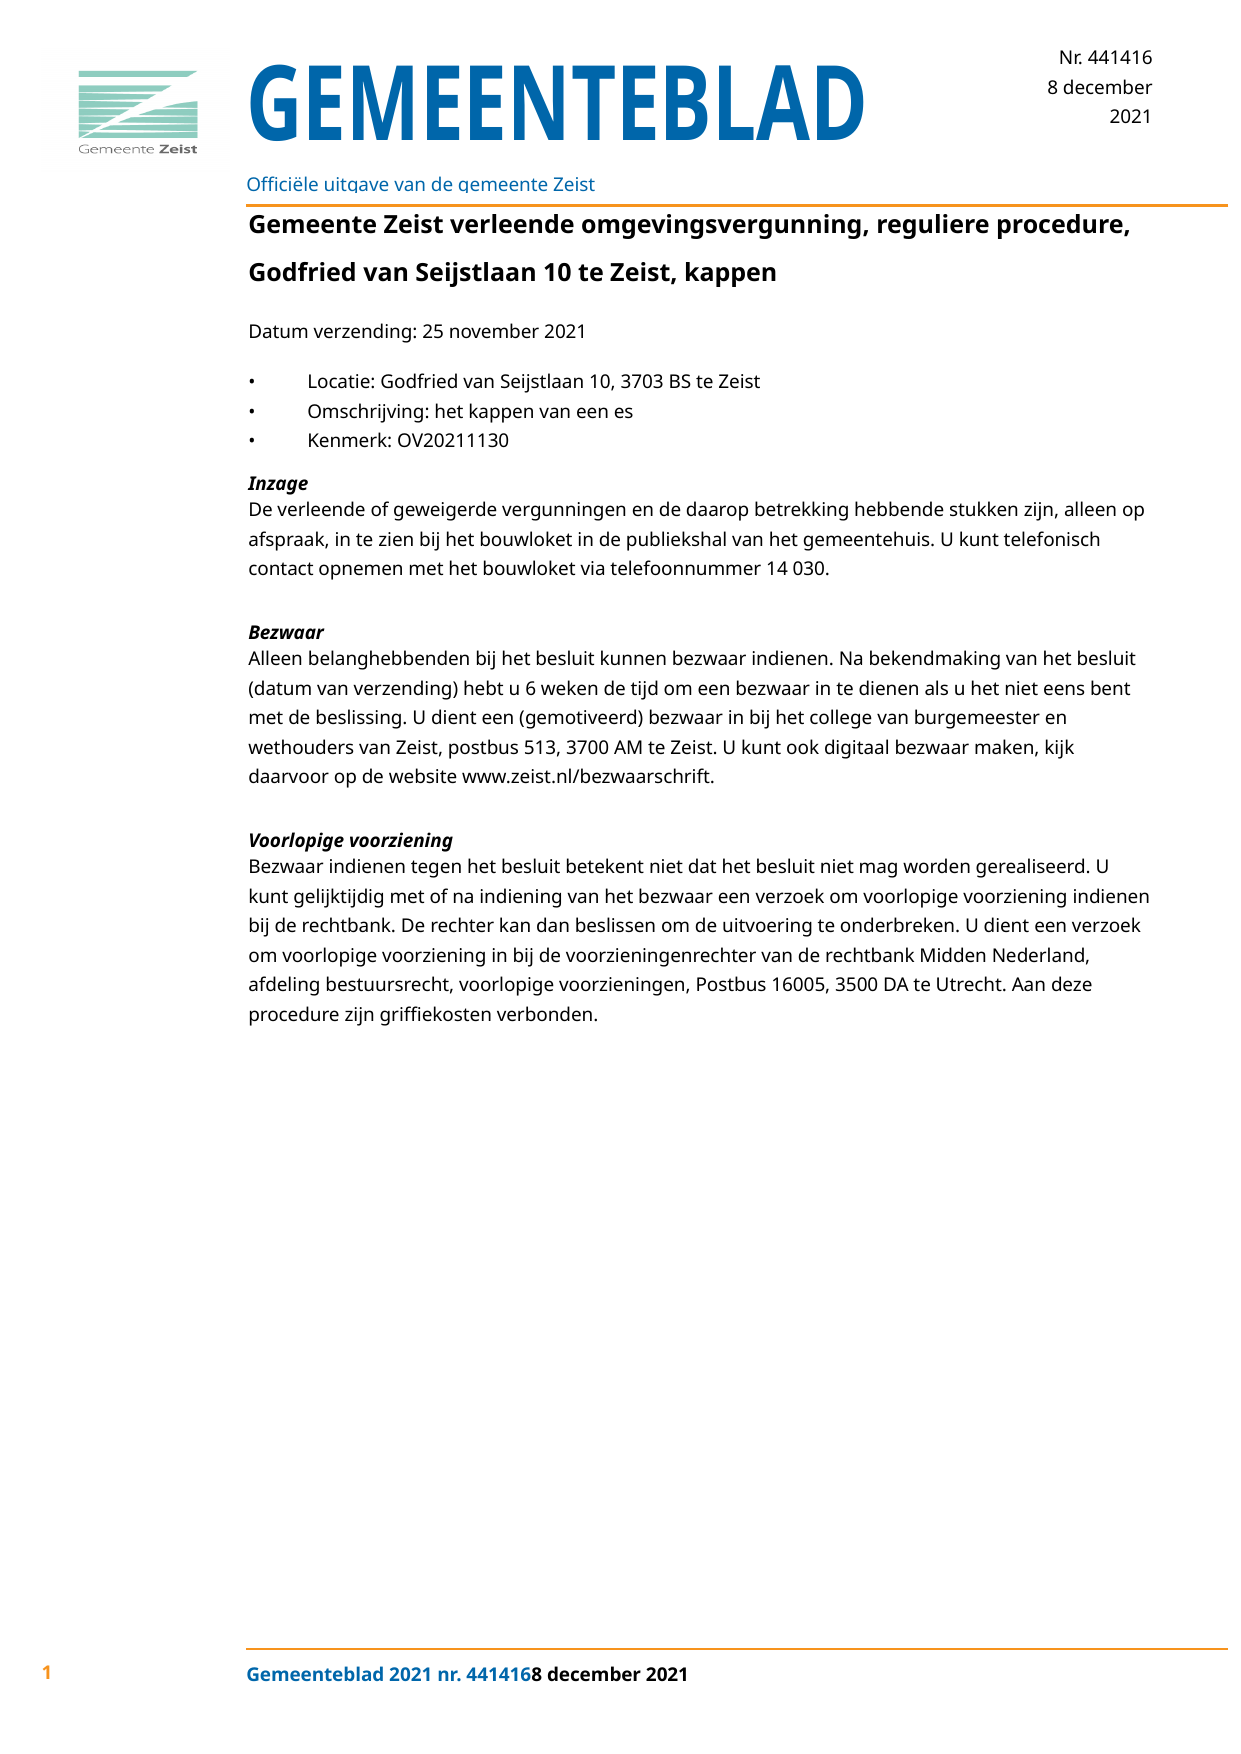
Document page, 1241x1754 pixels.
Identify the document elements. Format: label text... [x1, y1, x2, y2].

text De verleende of geweigerde vergunningen en de daarop betrekking hebbende stukken zijn, alleen op afspraak, in te zien bij het bouwloket in de publiekshal van het gemeentehuis. U kunt telefonisch contact opnemen met het bouwloket via telefoonnummer 14 030. [248, 496, 1152, 581]
text Alleen belanghebbenden bij het besluit kunnen bezwaar indienen. Na bekendmaking van het besluit (datum van verzending) hebt u 6 weken de tijd om een bezwaar in te dienen als u het niet eens bent met de beslissing. U dient een (gemotiveerd) bezwaar in bij het college van burgemeester en wethouders van Zeist, postbus 513, 3700 AM te Zeist. U kunt ook digitaal bezwaar maken, kijk daarvoor op de website www.zeist.nl/bezwaarschrift. [248, 645, 1152, 789]
list Kenmerk: OV20211130 [248, 427, 1152, 453]
text Gemeente Zeist verleende omgevingsvergunning, reguliere procedure, Godfried van Seijstlaan 10 te Zeist, kappen [248, 207, 1152, 288]
text Bezwaar [248, 619, 1152, 645]
text Datum verzending: 25 november 2021 [248, 318, 1152, 344]
list Omschrijving: het kappen van een es [248, 398, 1152, 424]
text Inzage [248, 471, 1152, 496]
list Locatie: Godfried van Seijstlaan 10, 3703 BS te Zeist [248, 368, 1152, 394]
picture [41, 47, 231, 172]
text Bezwaar indienen tegen het besluit betekent niet dat het besluit niet mag worden gerealiseerd. U kunt gelijktijdig met of na indiening van het bezwaar een verzoek om voorlopige voorziening indienen bij de rechtbank. De rechter kan dan beslissen om de uitvoering te onderbreken. U dient een verzoek om voorlopige voorziening in bij de voorzieningenrechter van de rechtbank Midden Nederland, afdeling bestuursrecht, voorlopige voorzieningen, Postbus 16005, 3500 DA te Utrecht. Aan deze procedure zijn griffiekosten verbonden. [248, 853, 1152, 1027]
text Voorlopige voorziening [248, 827, 1152, 853]
